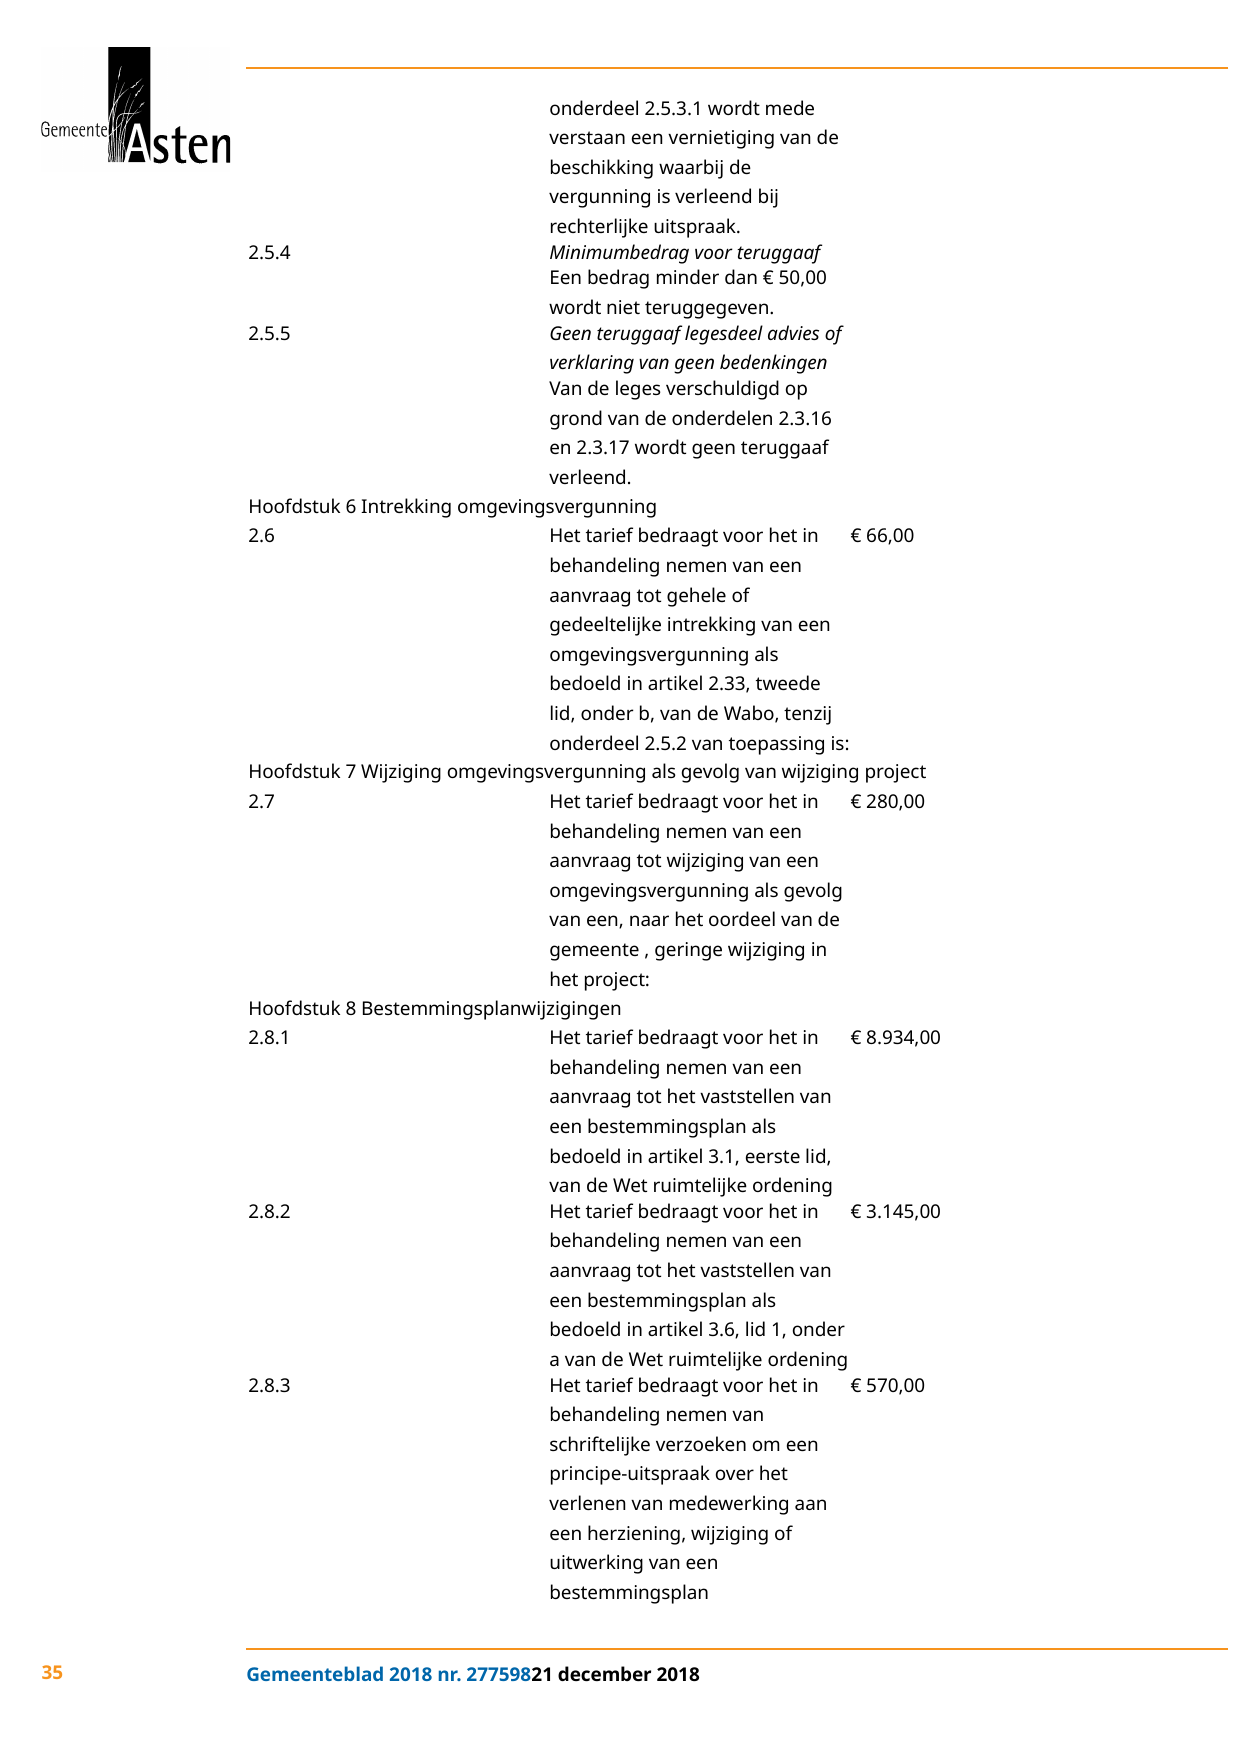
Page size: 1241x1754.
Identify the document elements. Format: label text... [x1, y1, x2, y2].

text Hoofdstuk 8 Bestemmingsplanwijzigingen [248, 995, 1152, 1021]
table_header 2.6 [248, 523, 549, 755]
table_cell Minimumbedrag voor teruggaaf [549, 239, 850, 264]
table_cell Een bedrag minder dan € 50,00 wordt niet teruggegeven. [549, 265, 850, 320]
table_cell 2.8.3 [248, 1372, 549, 1604]
text Hoofdstuk 6 Intrekking omgevingsvergunning [248, 493, 1152, 519]
table_header 2.7 [248, 788, 549, 992]
table_cell [850, 320, 1152, 375]
table_header Het tarief bedraagt voor het in behandeling nemen van een aanvraag tot het vaststellen van een bestemmingsplan als bedoeld in artikel 3.1, eerste lid, van de Wet ruimtelijke ordening [549, 1025, 850, 1198]
table_cell Van de leges verschuldigd op grond van de onderdelen 2.3.16 en 2.3.17 wordt geen teruggaaf verleend. [549, 375, 850, 490]
text Hoofdstuk 7 Wijziging omgevingsvergunning als gevolg van wijziging project [248, 759, 1152, 784]
table_cell Het tarief bedraagt voor het in behandeling nemen van schriftelijke verzoeken om een principe-uitspraak over het verlenen van medewerking aan een herziening, wijziging of uitwerking van een bestemmingsplan [549, 1372, 850, 1604]
table_header € 66,00 [850, 523, 1152, 755]
table_header 2.8.1 [248, 1025, 549, 1198]
table_cell € 570,00 [850, 1372, 1152, 1604]
table_cell 2.5.4 [248, 239, 549, 264]
table_cell € 3.145,00 [850, 1198, 1152, 1372]
table_cell [850, 239, 1152, 264]
table_header € 8.934,00 [850, 1025, 1152, 1198]
table_cell [850, 95, 1152, 239]
table_cell [850, 375, 1152, 490]
table_header Het tarief bedraagt voor het in behandeling nemen van een aanvraag tot gehele of gedeeltelijke intrekking van een omgevingsvergunning als bedoeld in artikel 2.33, tweede lid, onder b, van de Wabo, tenzij onderdeel 2.5.2 van toepassing is: [549, 523, 850, 755]
table_cell [248, 265, 549, 320]
table_cell Het tarief bedraagt voor het in behandeling nemen van een aanvraag tot het vaststellen van een bestemmingsplan als bedoeld in artikel 3.6, lid 1, onder a van de Wet ruimtelijke ordening [549, 1198, 850, 1372]
table_header Het tarief bedraagt voor het in behandeling nemen van een aanvraag tot wijziging van een omgevingsvergunning als gevolg van een, naar het oordeel van de gemeente , geringe wijziging in het project: [549, 788, 850, 992]
picture [41, 47, 231, 172]
table_cell 2.8.2 [248, 1198, 549, 1372]
table_cell onderdeel 2.5.3.1 wordt mede verstaan een vernietiging van de beschikking waarbij de vergunning is verleend bij rechterlijke uitspraak. [549, 95, 850, 239]
table_header € 280,00 [850, 788, 1152, 992]
table_cell [850, 265, 1152, 320]
table_cell [248, 375, 549, 490]
table_cell [248, 95, 549, 239]
table_cell Geen teruggaaf legesdeel advies of verklaring van geen bedenkingen [549, 320, 850, 375]
table_cell 2.5.5 [248, 320, 549, 375]
